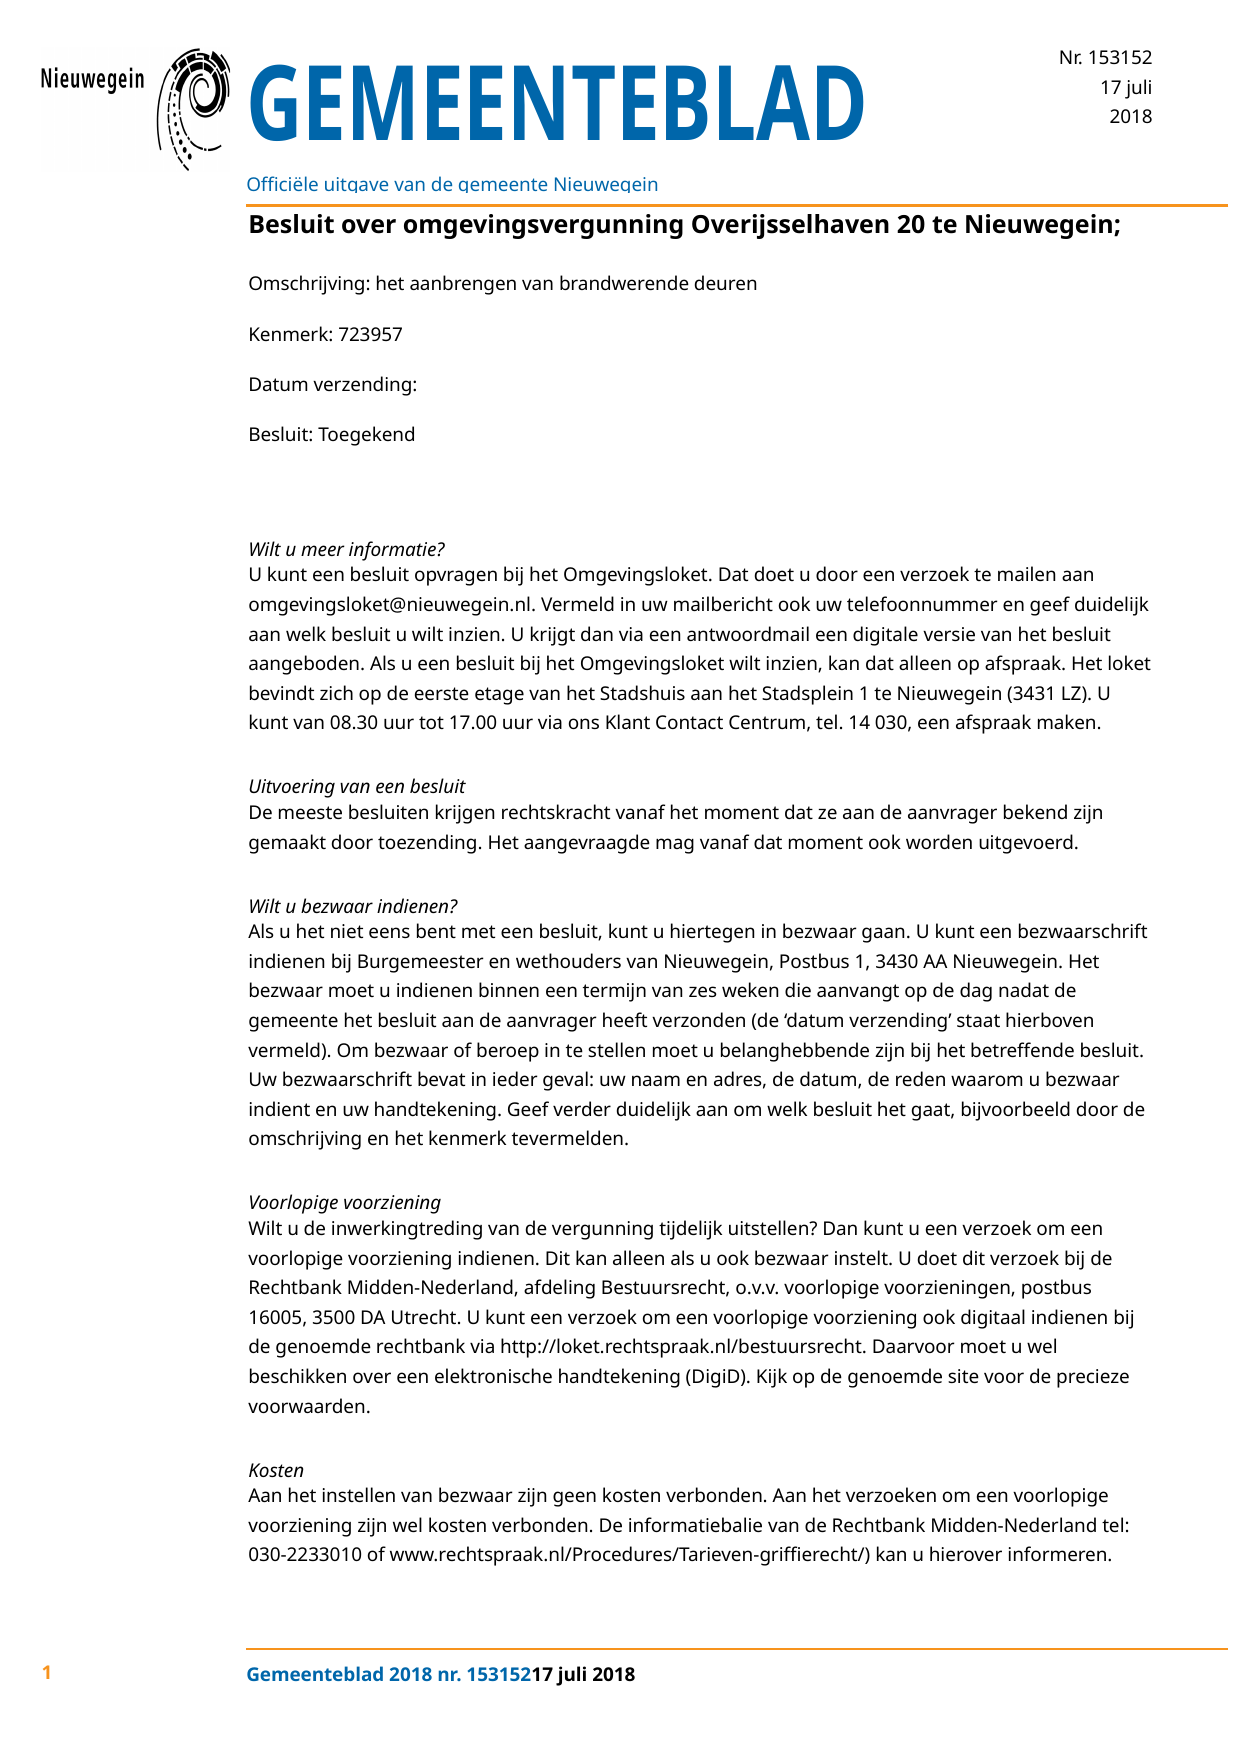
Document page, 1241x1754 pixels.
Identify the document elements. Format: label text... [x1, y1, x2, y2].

text Wilt u de inwerkingtreding van de vergunning tijdelijk uitstellen? Dan kunt u een verzoek om een voorlopige voorziening indienen. Dit kan alleen als u ook bezwaar instelt. U doet dit verzoek bij de Rechtbank Midden-Nederland, afdeling Bestuursrecht, o.v.v. voorlopige voorzieningen, postbus 16005, 3500 DA Utrecht. U kunt een verzoek om een voorlopige voorziening ook digitaal indienen bij de genoemde rechtbank via http://loket.rechtspraak.nl/bestuursrecht. Daarvoor moet u wel beschikken over een elektronische handtekening (DigiD). Kijk op de genoemde site voor de precieze voorwaarden. [248, 1215, 1152, 1418]
text Als u het niet eens bent met een besluit, kunt u hiertegen in bezwaar gaan. U kunt een bezwaarschrift indienen bij Burgemeester en wethouders van Nieuwegein, Postbus 1, 3430 AA Nieuwegein. Het bezwaar moet u indienen binnen een termijn van zes weken die aanvangt op de dag nadat de gemeente het besluit aan de aanvrager heeft verzonden (de ‘datum verzending’ staat hierboven vermeld). Om bezwaar of beroep in te stellen moet u belanghebbende zijn bij het betreffende besluit. Uw bezwaarschrift bevat in ieder geval: uw naam en adres, de datum, de reden waarom u bezwaar indient en uw handtekening. Geef verder duidelijk aan om welk besluit het gaat, bijvoorbeeld door de omschrijving en het kenmerk tevermelden. [248, 918, 1152, 1151]
text Wilt u bezwaar indienen? [248, 893, 1152, 918]
text Kenmerk: 723957 [248, 321, 1152, 346]
text Kosten [248, 1457, 1152, 1482]
text Voorlopige voorziening [248, 1189, 1152, 1215]
text Uitvoering van een besluit [248, 773, 1152, 799]
text De meeste besluiten krijgen rechtskracht vanaf het moment dat ze aan de aanvrager bekend zijn gemaakt door toezending. Het aangevraagde mag vanaf dat moment ook worden uitgevoerd. [248, 799, 1152, 854]
text U kunt een besluit opvragen bij het Omgevingsloket. Dat doet u door een verzoek te mailen aan omgevingsloket@nieuwegein.nl. Vermeld in uw mailbericht ook uw telefoonnummer en geef duidelijk aan welk besluit u wilt inzien. U krijgt dan via een antwoordmail een digitale versie van het besluit aangeboden. Als u een besluit bij het Omgevingsloket wilt inzien, kan dat alleen op afspraak. Het loket bevindt zich op de eerste etage van het Stadshuis aan het Stadsplein 1 te Nieuwegein (3431 LZ). U kunt van 08.30 uur tot 17.00 uur via ons Klant Contact Centrum, tel. 14 030, een afspraak maken. [248, 562, 1152, 735]
picture [41, 47, 231, 172]
text Besluit: Toegekend [248, 422, 1152, 447]
text Wilt u meer informatie? [248, 536, 1152, 562]
text Aan het instellen van bezwaar zijn geen kosten verbonden. Aan het verzoeken om een voorlopige voorziening zijn wel kosten verbonden. De informatiebalie van de Rechtbank Midden-Nederland tel: 030-2233010 of www.rechtspraak.nl/Procedures/Tarieven-griffierecht/) kan u hierover informeren. [248, 1482, 1152, 1567]
text Besluit over omgevingsvergunning Overijsselhaven 20 te Nieuwegein; [248, 207, 1152, 241]
text Omschrijving: het aanbrengen van brandwerende deuren [248, 270, 1152, 296]
text Datum verzending: [248, 371, 1152, 397]
